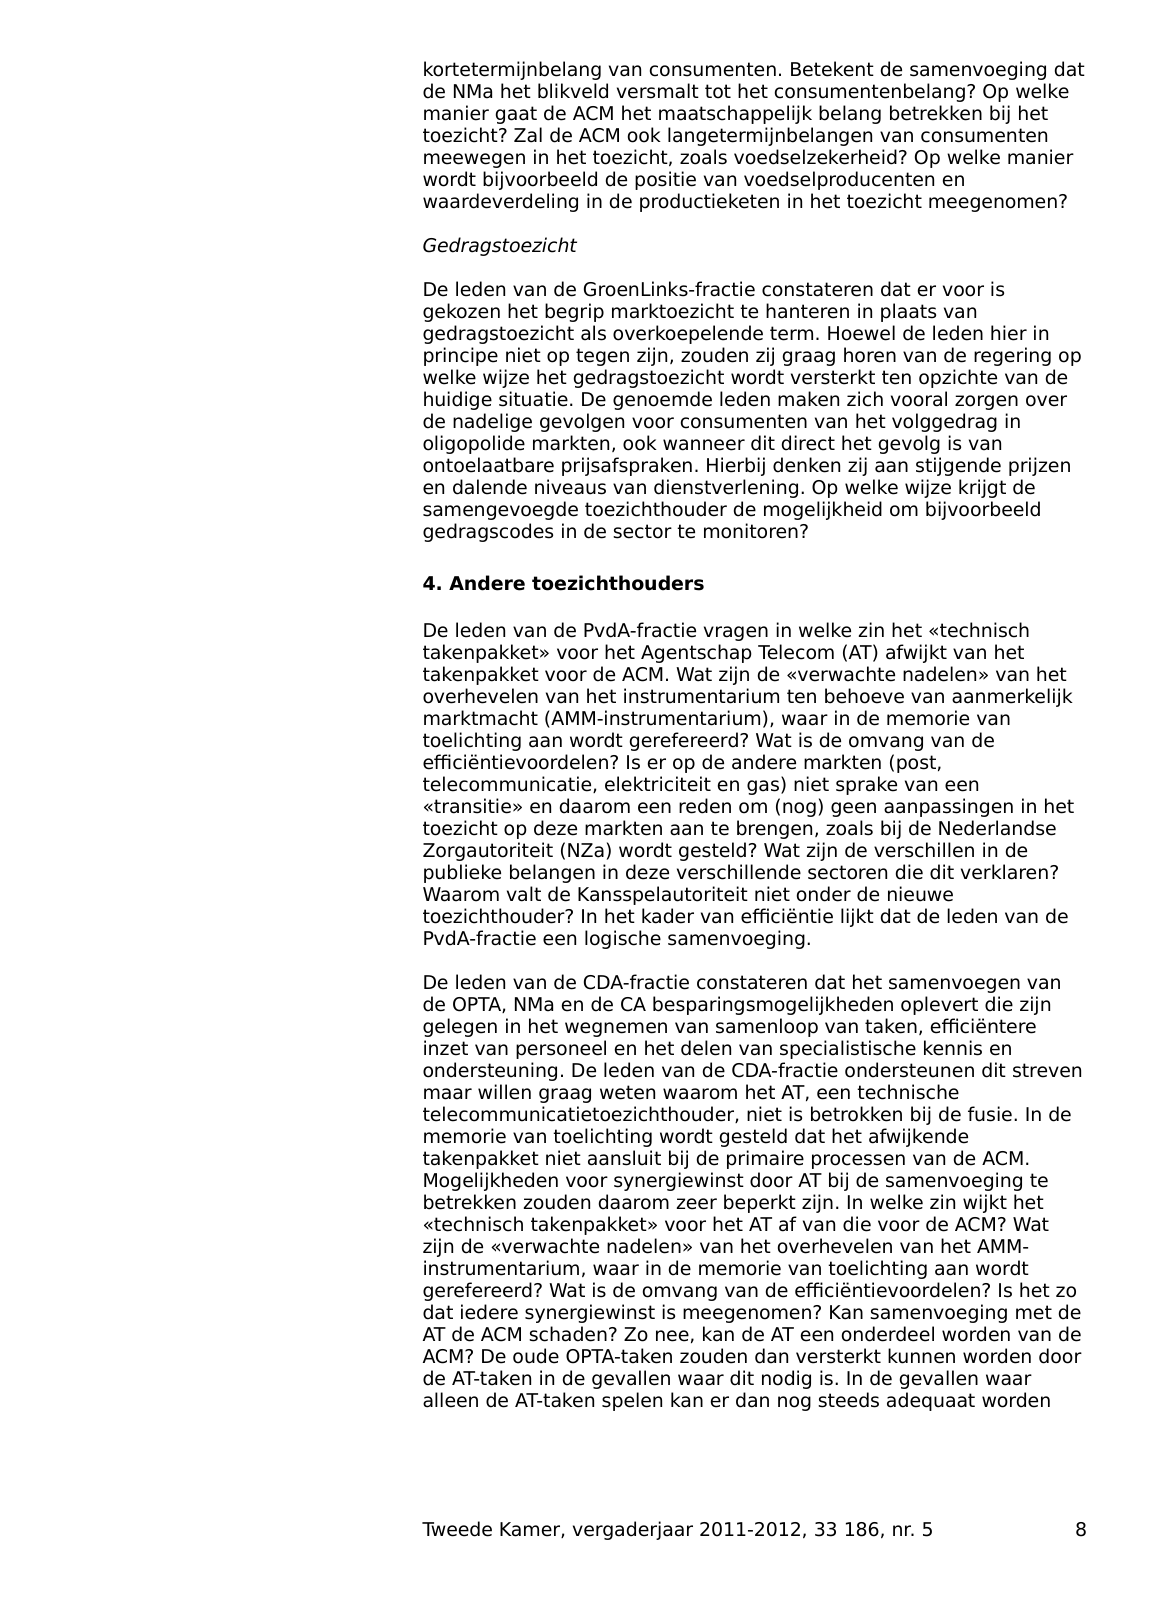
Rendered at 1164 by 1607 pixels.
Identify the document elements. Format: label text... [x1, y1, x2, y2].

text De leden van de CDA-fractie constateren dat het samenvoegen van de OPTA, NMa en de CA besparingsmogelijkheden oplevert die zijn gelegen in het wegnemen van samenloop van taken, efficiëntere inzet van personeel en het delen van specialistische kennis en ondersteuning. De leden van de CDA-fractie ondersteunen dit streven maar willen graag weten waarom het AT, een technische telecommunicatietoezichthouder, niet is betrokken bij de fusie. In de memorie van toelichting wordt gesteld dat het afwijkende takenpakket niet aansluit bij de primaire processen van de ACM. Mogelijkheden voor synergiewinst door AT bij de samenvoeging te betrekken zouden daarom zeer beperkt zijn. In welke zin wijkt het «technisch takenpakket» voor het AT af van die voor de ACM? Wat zijn de «verwachte nadelen» van het overhevelen van het AMM-instrumentarium, waar in de memorie van toelichting aan wordt gerefereerd? Wat is de omvang van de efficiëntievoordelen? Is het zo dat iedere synergiewinst is meegenomen? Kan samenvoeging met de AT de ACM schaden? Zo nee, kan de AT een onderdeel worden van de ACM? De oude OPTA-taken zouden dan versterkt kunnen worden door de AT-taken in de gevallen waar dit nodig is. In de gevallen waar alleen de AT-taken spelen kan er dan nog steeds adequaat worden [422, 972, 1087, 1411]
text De leden van de GroenLinks-fractie constateren dat er voor is gekozen het begrip marktoezicht te hanteren in plaats van gedragstoezicht als overkoepelende term. Hoewel de leden hier in principe niet op tegen zijn, zouden zij graag horen van de regering op welke wijze het gedragstoezicht wordt versterkt ten opzichte van de huidige situatie. De genoemde leden maken zich vooral zorgen over de nadelige gevolgen voor consumenten van het volggedrag in oligopolide markten, ook wanneer dit direct het gevolg is van ontoelaatbare prijsafspraken. Hierbij denken zij aan stijgende prijzen en dalende niveaus van dienstverlening. Op welke wijze krijgt de samengevoegde toezichthouder de mogelijkheid om bijvoorbeeld gedragscodes in de sector te monitoren? [422, 279, 1087, 543]
text De leden van de PvdA-fractie vragen in welke zin het «technisch takenpakket» voor het Agentschap Telecom (AT) afwijkt van het takenpakket voor de ACM. Wat zijn de «verwachte nadelen» van het overhevelen van het instrumentarium ten behoeve van aanmerkelijk marktmacht (AMM-instrumentarium), waar in de memorie van toelichting aan wordt gerefereerd? Wat is de omvang van de efficiëntievoordelen? Is er op de andere markten (post, telecommunicatie, elektriciteit en gas) niet sprake van een «transitie» en daarom een reden om (nog) geen aanpassingen in het toezicht op deze markten aan te brengen, zoals bij de Nederlandse Zorgautoriteit (NZa) wordt gesteld? Wat zijn de verschillen in de publieke belangen in deze verschillende sectoren die dit verklaren? Waarom valt de Kansspelautoriteit niet onder de nieuwe toezichthouder? In het kader van efficiëntie lijkt dat de leden van de PvdA-fractie een logische samenvoeging. [422, 620, 1087, 950]
subtitle 4. Andere toezichthouders [422, 573, 1087, 595]
subtitle Gedragstoezicht [422, 235, 1087, 257]
text kortetermijnbelang van consumenten. Betekent de samenvoeging dat de NMa het blikveld versmalt tot het consumentenbelang? Op welke manier gaat de ACM het maatschappelijk belang betrekken bij het toezicht? Zal de ACM ook langetermijnbelangen van consumenten meewegen in het toezicht, zoals voedselzekerheid? Op welke manier wordt bijvoorbeeld de positie van voedselproducenten en waardeverdeling in de productieketen in het toezicht meegenomen? [422, 59, 1087, 213]
